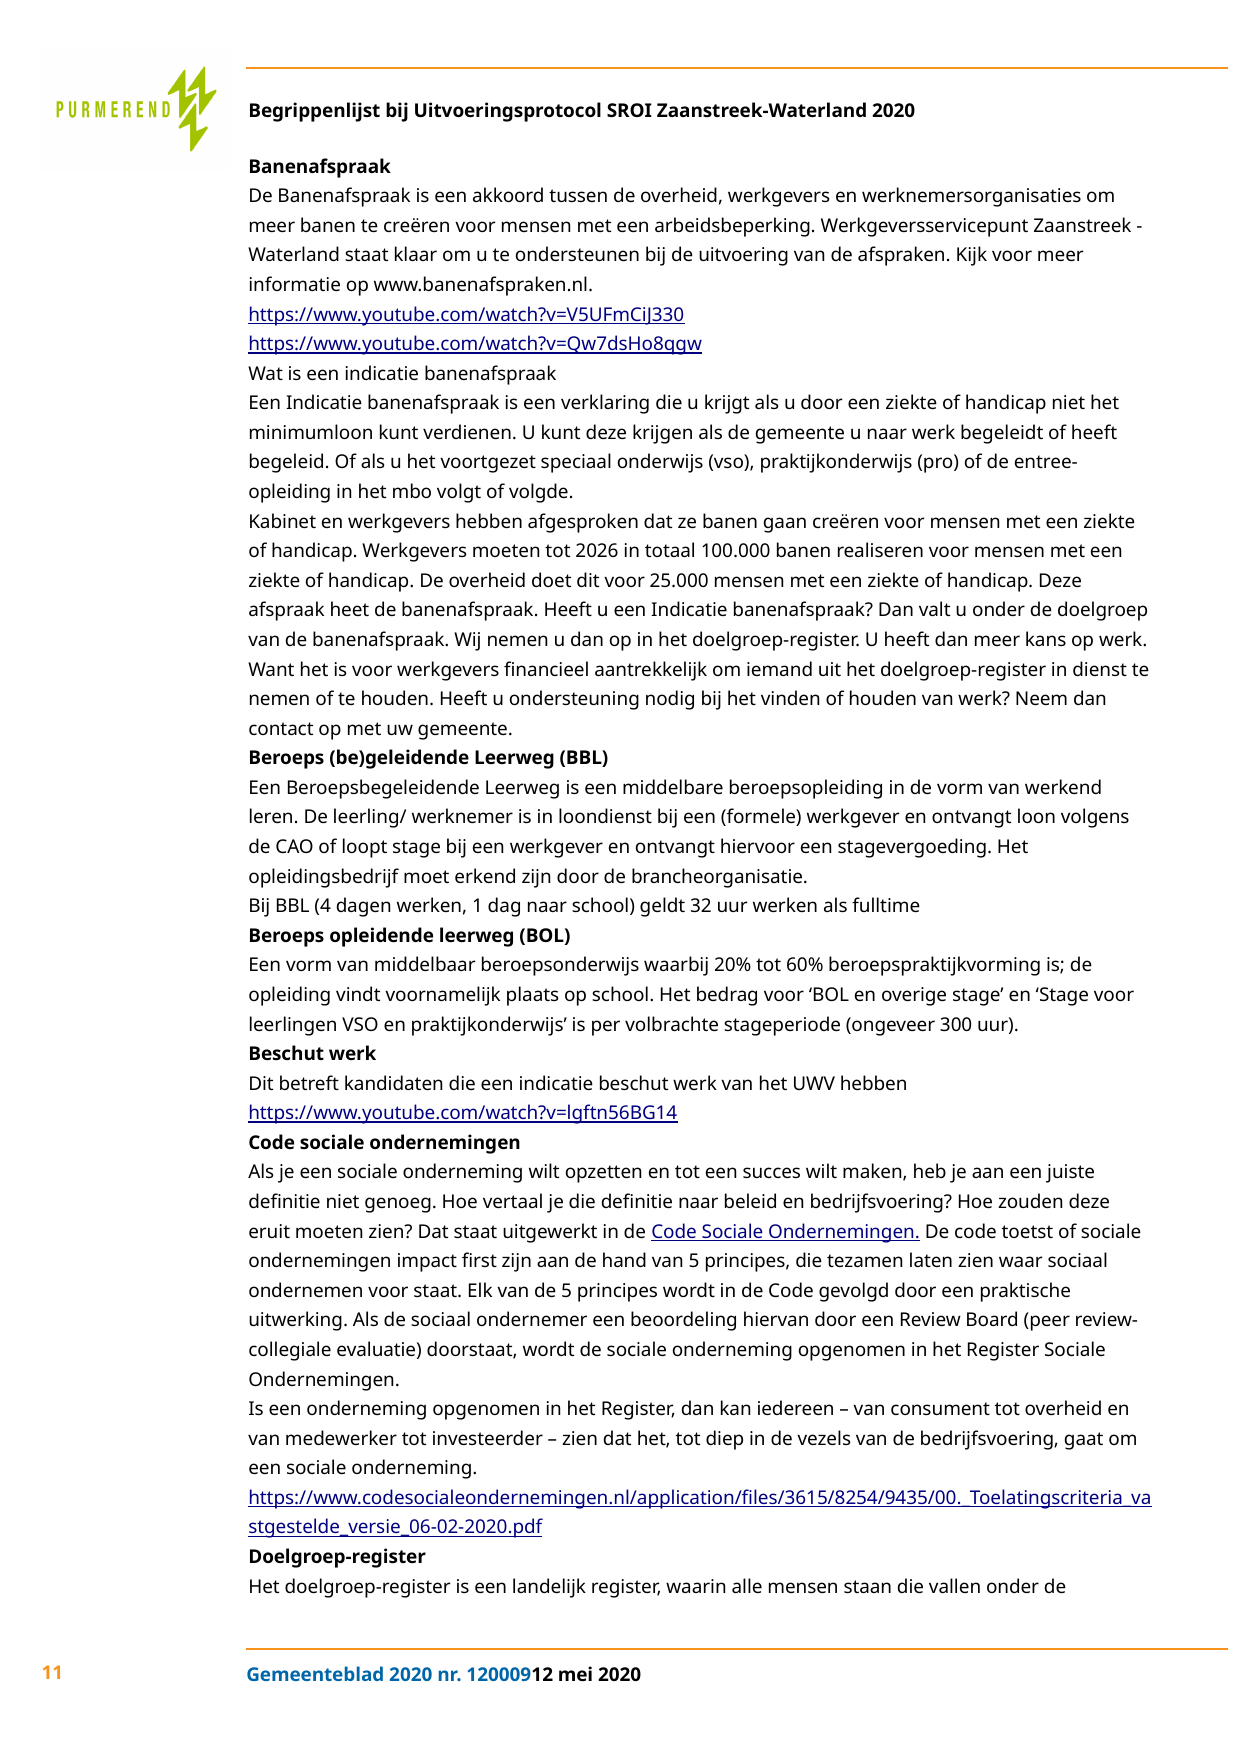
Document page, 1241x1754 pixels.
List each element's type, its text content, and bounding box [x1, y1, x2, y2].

text https://www.youtube.com/watch?v=Qw7dsHo8qgw [248, 330, 1152, 356]
text Wat is een indicatie banenafspraak [248, 360, 1152, 386]
text Een Indicatie banenafspraak is een verklaring die u krijgt als u door een ziekte of handicap niet het minimumloon kunt verdienen. U kunt deze krijgen als de gemeente u naar werk begeleidt of heeft begeleid. Of als u het voortgezet speciaal onderwijs (vso), praktijkonderwijs (pro) of de entree-opleiding in het mbo volgt of volgde. [248, 389, 1152, 504]
text De Banenafspraak is een akkoord tussen de overheid, werkgevers en werknemersorganisaties om meer banen te creëren voor mensen met een arbeidsbeperking. Werkgeversservicepunt Zaanstreek - Waterland staat klaar om u te ondersteunen bij de uitvoering van de afspraken. Kijk voor meer informatie op www.banenafspraken.nl. [248, 182, 1152, 297]
text Beroeps opleidende leerweg (BOL) [248, 922, 1152, 948]
text Als je een sociale onderneming wilt opzetten en tot een succes wilt maken, heb je aan een juiste definitie niet genoeg. Hoe vertaal je die definitie naar beleid en bedrijfsvoering? Hoe zouden deze eruit moeten zien? Dat staat uitgewerkt in de Code Sociale Ondernemingen. De code toetst of sociale ondernemingen impact first zijn aan de hand van 5 principes, die tezamen laten zien waar sociaal ondernemen voor staat. Elk van de 5 principes wordt in de Code gevolgd door een praktische uitwerking. Als de sociaal ondernemer een beoordeling hiervan door een Review Board (peer review-collegiale evaluatie) doorstaat, wordt de sociale onderneming opgenomen in het Register Sociale Ondernemingen. [248, 1159, 1152, 1392]
text Bij BBL (4 dagen werken, 1 dag naar school) geldt 32 uur werken als fulltime [248, 892, 1152, 918]
text Beschut werk [248, 1040, 1152, 1066]
text Het doelgroep-register is een landelijk register, waarin alle mensen staan die vallen onder de [248, 1573, 1152, 1599]
picture [41, 47, 231, 172]
text Doelgroep-register [248, 1543, 1152, 1569]
text Een Beroepsbegeleidende Leerweg is een middelbare beroepsopleiding in de vorm van werkend leren. De leerling/ werknemer is in loondienst bij een (formele) werkgever en ontvangt loon volgens de CAO of loopt stage bij een werkgever en ontvangt hiervoor een stagevergoeding. Het opleidingsbedrijf moet erkend zijn door de brancheorganisatie. [248, 774, 1152, 889]
text Kabinet en werkgevers hebben afgesproken dat ze banen gaan creëren voor mensen met een ziekte of handicap. Werkgevers moeten tot 2026 in totaal 100.000 banen realiseren voor mensen met een ziekte of handicap. De overheid doet dit voor 25.000 mensen met een ziekte of handicap. Deze afspraak heet de banenafspraak. Heeft u een Indicatie banenafspraak? Dan valt u onder de doelgroep van de banenafspraak. Wij nemen u dan op in het doelgroep-register. U heeft dan meer kans op werk. Want het is voor werkgevers financieel aantrekkelijk om iemand uit het doelgroep-register in dienst te nemen of te houden. Heeft u ondersteuning nodig bij het vinden of houden van werk? Neem dan contact op met uw gemeente. [248, 508, 1152, 741]
text https://www.youtube.com/watch?v=V5UFmCiJ330 [248, 301, 1152, 327]
text Is een onderneming opgenomen in het Register, dan kan iedereen – van consument tot overheid en van medewerker tot investeerder – zien dat het, tot diep in de vezels van de bedrijfsvoering, gaat om een sociale onderneming. https://www.codesocialeondernemingen.nl/application/files/3615/8254/9435/00._Toelatingscriteria_va [248, 1395, 1152, 1506]
text Beroeps (be)geleidende Leerweg (BBL) [248, 744, 1152, 770]
text Een vorm van middelbaar beroepsonderwijs waarbij 20% tot 60% beroepspraktijkvorming is; de opleiding vindt voornamelijk plaats op school. Het bedrag voor ‘BOL en overige stage’ en ‘Stage voor leerlingen VSO en praktijkonderwijs’ is per volbrachte stageperiode (ongeveer 300 uur). [248, 952, 1152, 1037]
text Begrippenlijst bij Uitvoeringsprotocol SROI Zaanstreek-Waterland 2020 [248, 95, 1152, 123]
text Dit betreft kandidaten die een indicatie beschut werk van het UWV hebben [248, 1070, 1152, 1096]
text Banenafspraak [248, 153, 1152, 179]
text https://www.youtube.com/watch?v=lgftn56BG14 [248, 1099, 1152, 1125]
text Code sociale ondernemingen [248, 1129, 1152, 1155]
text stgestelde_versie_06-02-2020.pdf [248, 1507, 1152, 1539]
